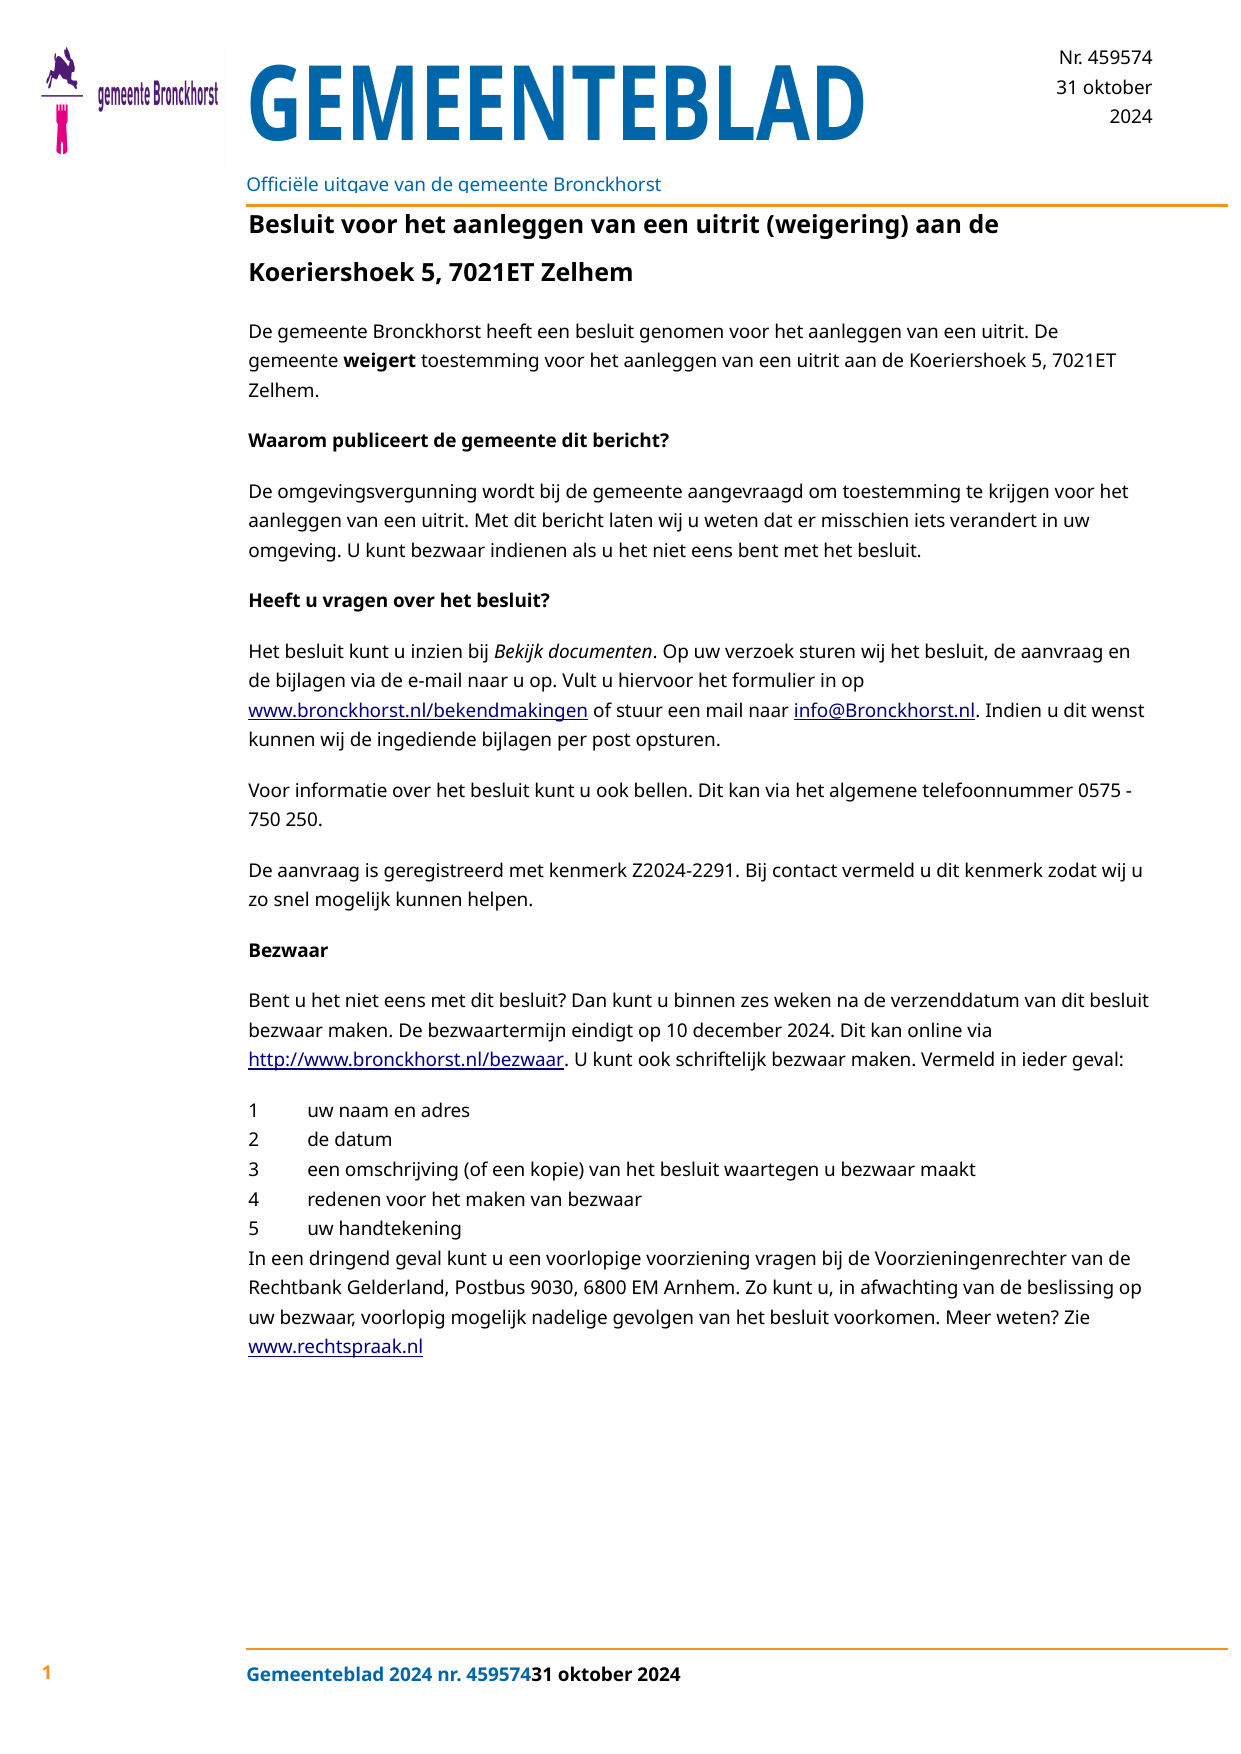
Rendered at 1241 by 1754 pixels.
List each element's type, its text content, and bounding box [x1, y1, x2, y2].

text Waarom publiceert de gemeente dit bericht? [248, 427, 1152, 453]
text Voor informatie over het besluit kunt u ook bellen. Dit kan via het algemene telefoonnummer 0575 - 750 250. [248, 777, 1152, 832]
list uw naam en adres [248, 1097, 1152, 1123]
picture [41, 47, 231, 172]
text De gemeente Bronckhorst heeft een besluit genomen voor het aanleggen van een uitrit. De gemeente weigert toestemming voor het aanleggen van een uitrit aan de Koeriershoek 5, 7021ET Zelhem. [248, 318, 1152, 403]
text Heeft u vragen over het besluit? [248, 587, 1152, 613]
text In een dringend geval kunt u een voorlopige voorziening vragen bij de Voorzieningenrechter van de Rechtbank Gelderland, Postbus 9030, 6800 EM Arnhem. Zo kunt u, in afwachting van de beslissing op uw bezwaar, voorlopig mogelijk nadelige gevolgen van het besluit voorkomen. Meer weten? Zie www.rechtspraak.nl [248, 1245, 1152, 1359]
text Besluit voor het aanleggen van een uitrit (weigering) aan de Koeriershoek 5, 7021ET Zelhem [248, 207, 1152, 288]
text Bezwaar [248, 937, 1152, 963]
list uw handtekening [248, 1215, 1152, 1241]
list de datum [248, 1127, 1152, 1152]
text Bent u het niet eens met dit besluit? Dan kunt u binnen zes weken na de verzenddatum van dit besluit bezwaar maken. De bezwaartermijn eindigt op 10 december 2024. Dit kan online via http://www.bronckhorst.nl/bezwaar. U kunt ook schriftelijk bezwaar maken. Vermeld in ieder geval: [248, 987, 1152, 1072]
text De aanvraag is geregistreerd met kenmerk Z2024-2291. Bij contact vermeld u dit kenmerk zodat wij u zo snel mogelijk kunnen helpen. [248, 857, 1152, 912]
list redenen voor het maken van bezwaar [248, 1186, 1152, 1212]
text Het besluit kunt u inzien bij Bekijk documenten. Op uw verzoek sturen wij het besluit, de aanvraag en de bijlagen via de e-mail naar u op. Vult u hiervoor het formulier in op www.bronckhorst.nl/bekendmakingen of stuur een mail naar info@Bronckhorst.nl. Indien u dit wenst kunnen wij de ingediende bijlagen per post opsturen. [248, 638, 1152, 752]
text De omgevingsvergunning wordt bij de gemeente aangevraagd om toestemming te krijgen voor het aanleggen van een uitrit. Met dit bericht laten wij u weten dat er misschien iets verandert in uw omgeving. U kunt bezwaar indienen als u het niet eens bent met het besluit. [248, 478, 1152, 563]
list een omschrijving (of een kopie) van het besluit waartegen u bezwaar maakt [248, 1156, 1152, 1182]
